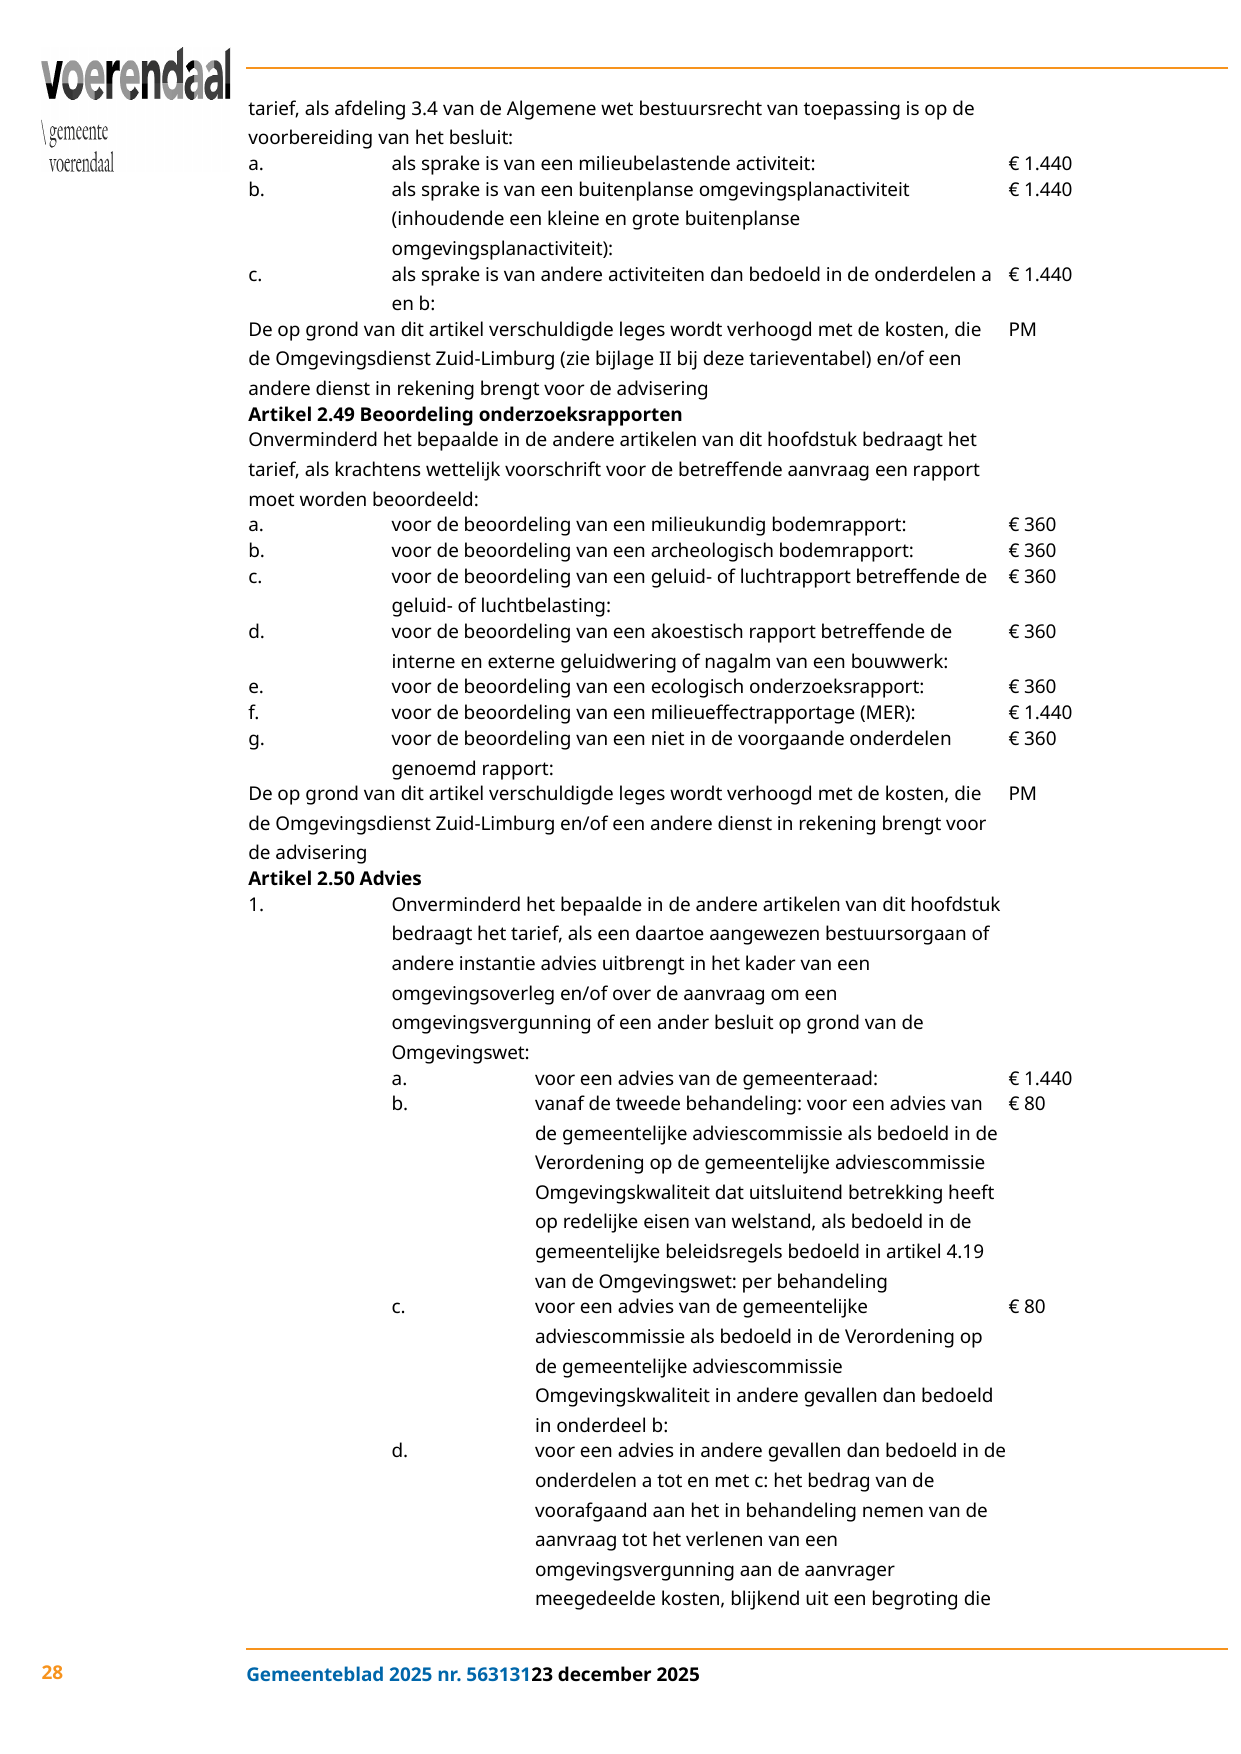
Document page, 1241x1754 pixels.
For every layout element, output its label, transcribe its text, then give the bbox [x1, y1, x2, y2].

table_cell als sprake is van andere activiteiten dan bedoeld in de onderdelen a en b: [391, 261, 1008, 316]
table_cell c. [391, 1294, 535, 1438]
table_cell a. [248, 512, 391, 537]
table_cell € 360 [1008, 563, 1152, 618]
table_cell b. [248, 537, 391, 563]
table_cell c. [248, 261, 391, 316]
table_cell [248, 1090, 391, 1294]
table_cell [1008, 95, 1152, 150]
table_cell voor de beoordeling van een milieukundig bodemrapport: [391, 512, 1008, 537]
table_cell voor een advies van de gemeentelijke adviescommissie als bedoeld in de Verordening op de gemeentelijke adviescommissie Omgevingskwaliteit in andere gevallen dan bedoeld in onderdeel b: [535, 1294, 1008, 1438]
table_cell [248, 1294, 391, 1438]
table_cell 1. [248, 891, 391, 1065]
table_cell tarief, als afdeling 3.4 van de Algemene wet bestuursrecht van toepassing is op de voorbereiding van het besluit: [248, 95, 1008, 150]
table_cell b. [248, 176, 391, 261]
table_cell als sprake is van een buitenplanse omgevingsplanactiviteit (inhoudende een kleine en grote buitenplanse omgevingsplanactiviteit): [391, 176, 1008, 261]
table_cell € 1.440 [1008, 176, 1152, 261]
table_cell € 80 [1008, 1294, 1152, 1438]
table_cell c. [248, 563, 391, 618]
table_cell f. [248, 699, 391, 725]
table_cell [248, 1438, 391, 1611]
table_cell Onverminderd het bepaalde in de andere artikelen van dit hoofdstuk bedraagt het tarief, als krachtens wettelijk voorschrift voor de betreffende aanvraag een rapport moet worden beoordeeld: [248, 427, 1008, 512]
table_cell vanaf de tweede behandeling: voor een advies van de gemeentelijke adviescommissie als bedoeld in de Verordening op de gemeentelijke adviescommissie Omgevingskwaliteit dat uitsluitend betrekking heeft op redelijke eisen van welstand, als bedoeld in de gemeentelijke beleidsregels bedoeld in artikel 4.19 van de Omgevingswet: per behandeling [535, 1090, 1008, 1294]
table_cell voor een advies in andere gevallen dan bedoeld in de onderdelen a tot en met c: het bedrag van de voorafgaand aan het in behandeling nemen van de aanvraag tot het verlenen van een omgevingsvergunning aan de aanvrager meegedeelde kosten, blijkend uit een begroting die [535, 1438, 1008, 1611]
table_cell € 1.440 [1008, 150, 1152, 176]
table_cell als sprake is van een milieubelastende activiteit: [391, 150, 1008, 176]
table_cell b. [391, 1090, 535, 1294]
table_cell d. [248, 618, 391, 674]
table_cell € 360 [1008, 618, 1152, 674]
table_cell a. [391, 1065, 535, 1090]
table_cell € 360 [1008, 674, 1152, 699]
table_cell voor de beoordeling van een geluid- of luchtrapport betreffende de geluid- of luchtbelasting: [391, 563, 1008, 618]
table_cell De op grond van dit artikel verschuldigde leges wordt verhoogd met de kosten, die de Omgevingsdienst Zuid-Limburg (zie bijlage II bij deze tarieventabel) en/of een andere dienst in rekening brengt voor de advisering [248, 316, 1008, 401]
table_cell € 80 [1008, 1090, 1152, 1294]
table_cell € 360 [1008, 512, 1152, 537]
table_cell [248, 1065, 391, 1090]
table_cell d. [391, 1438, 535, 1611]
table_cell voor de beoordeling van een akoestisch rapport betreffende de interne en externe geluidwering of nagalm van een bouwwerk: [391, 618, 1008, 674]
table_cell g. [248, 725, 391, 780]
table_cell voor de beoordeling van een niet in de voorgaande onderdelen genoemd rapport: [391, 725, 1008, 780]
table_cell De op grond van dit artikel verschuldigde leges wordt verhoogd met de kosten, die de Omgevingsdienst Zuid-Limburg en/of een andere dienst in rekening brengt voor de advisering [248, 780, 1008, 865]
table_cell PM [1008, 780, 1152, 865]
table_cell € 1.440 [1008, 1065, 1152, 1090]
table_cell a. [248, 150, 391, 176]
table_cell e. [248, 674, 391, 699]
table_cell Artikel 2.50 Advies [248, 865, 1008, 891]
table_cell [1008, 401, 1152, 427]
table_cell voor de beoordeling van een ecologisch onderzoeksrapport: [391, 674, 1008, 699]
table_cell [1008, 427, 1152, 512]
table_cell [1008, 891, 1152, 1065]
table_cell Artikel 2.49 Beoordeling onderzoeksrapporten [248, 401, 1008, 427]
table_cell [1008, 865, 1152, 891]
table_cell € 1.440 [1008, 261, 1152, 316]
table_cell € 360 [1008, 725, 1152, 780]
table_cell voor de beoordeling van een milieueffectrapportage (MER): [391, 699, 1008, 725]
table_cell voor een advies van de gemeenteraad: [535, 1065, 1008, 1090]
table_cell € 1.440 [1008, 699, 1152, 725]
table_cell voor de beoordeling van een archeologisch bodemrapport: [391, 537, 1008, 563]
picture [41, 47, 231, 172]
table_cell PM [1008, 316, 1152, 401]
table_cell [1008, 1438, 1152, 1611]
table_cell Onverminderd het bepaalde in de andere artikelen van dit hoofdstuk bedraagt het tarief, als een daartoe aangewezen bestuursorgaan of andere instantie advies uitbrengt in het kader van een omgevingsoverleg en/of over de aanvraag om een omgevingsvergunning of een ander besluit op grond van de Omgevingswet: [391, 891, 1008, 1065]
table_cell € 360 [1008, 537, 1152, 563]
